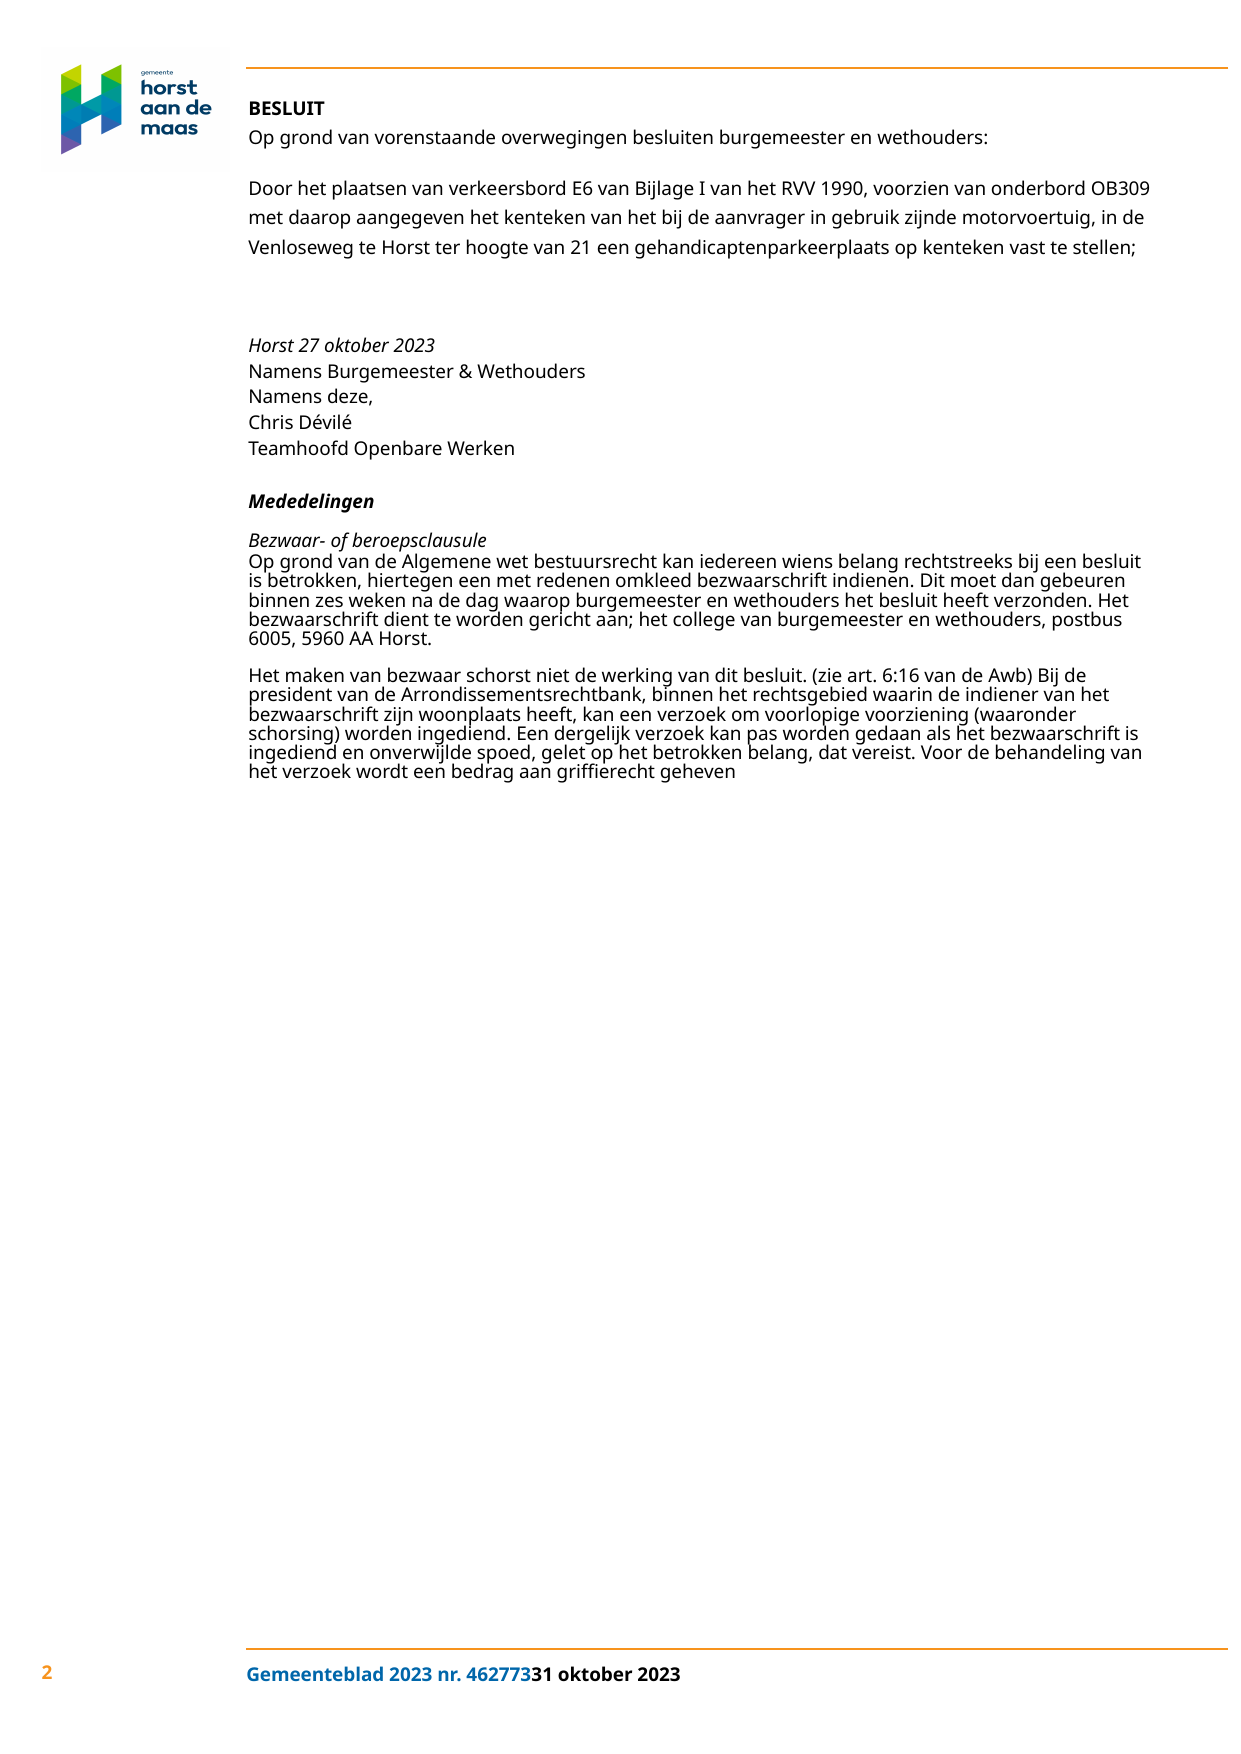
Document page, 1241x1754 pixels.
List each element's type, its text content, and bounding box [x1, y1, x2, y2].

text Chris Dévilé [248, 409, 1152, 435]
text Mededelingen [248, 488, 1152, 514]
text Horst 27 oktober 2023 [248, 332, 1152, 358]
picture [41, 47, 231, 172]
text Het maken van bezwaar schorst niet de werking van dit besluit. (zie art. 6:16 van de Awb) Bij de president van de Arrondissementsrechtbank, binnen het rechtsgebied waarin de indiener van het bezwaarschrift zijn woonplaats heeft, kan een verzoek om voorlopige voorziening (waaronder schorsing) worden ingediend. Een dergelijk verzoek kan pas worden gedaan als het bezwaarschrift is ingediend en onverwijlde spoed, gelet op het betrokken belang, dat vereist. Voor de behandeling van het verzoek wordt een bedrag aan griffierecht geheven [248, 667, 1152, 783]
text BESLUIT [248, 95, 1152, 121]
text Teamhoofd Openbare Werken [248, 435, 1152, 461]
text Namens deze, [248, 384, 1152, 409]
text Namens Burgemeester & Wethouders [248, 358, 1152, 384]
text Bezwaar- of beroepsclausule [248, 527, 1152, 553]
text Op grond van de Algemene wet bestuursrecht kan iedereen wiens belang rechtstreeks bij een besluit is betrokken, hiertegen een met redenen omkleed bezwaarschrift indienen. Dit moet dan gebeuren binnen zes weken na de dag waarop burgemeester en wethouders het besluit heeft verzonden. Het bezwaarschrift dient te worden gericht aan; het college van burgemeester en wethouders, postbus 6005, 5960 AA Horst. [248, 553, 1152, 649]
text Op grond van vorenstaande overwegingen besluiten burgemeester en wethouders: [248, 124, 1152, 150]
text Door het plaatsen van verkeersbord E6 van Bijlage I van het RVV 1990, voorzien van onderbord OB309 met daarop aangegeven het kenteken van het bij de aanvrager in gebruik zijnde motorvoertuig, in de Venloseweg te Horst ter hoogte van 21 een gehandicaptenparkeerplaats op kenteken vast te stellen; [248, 175, 1152, 260]
